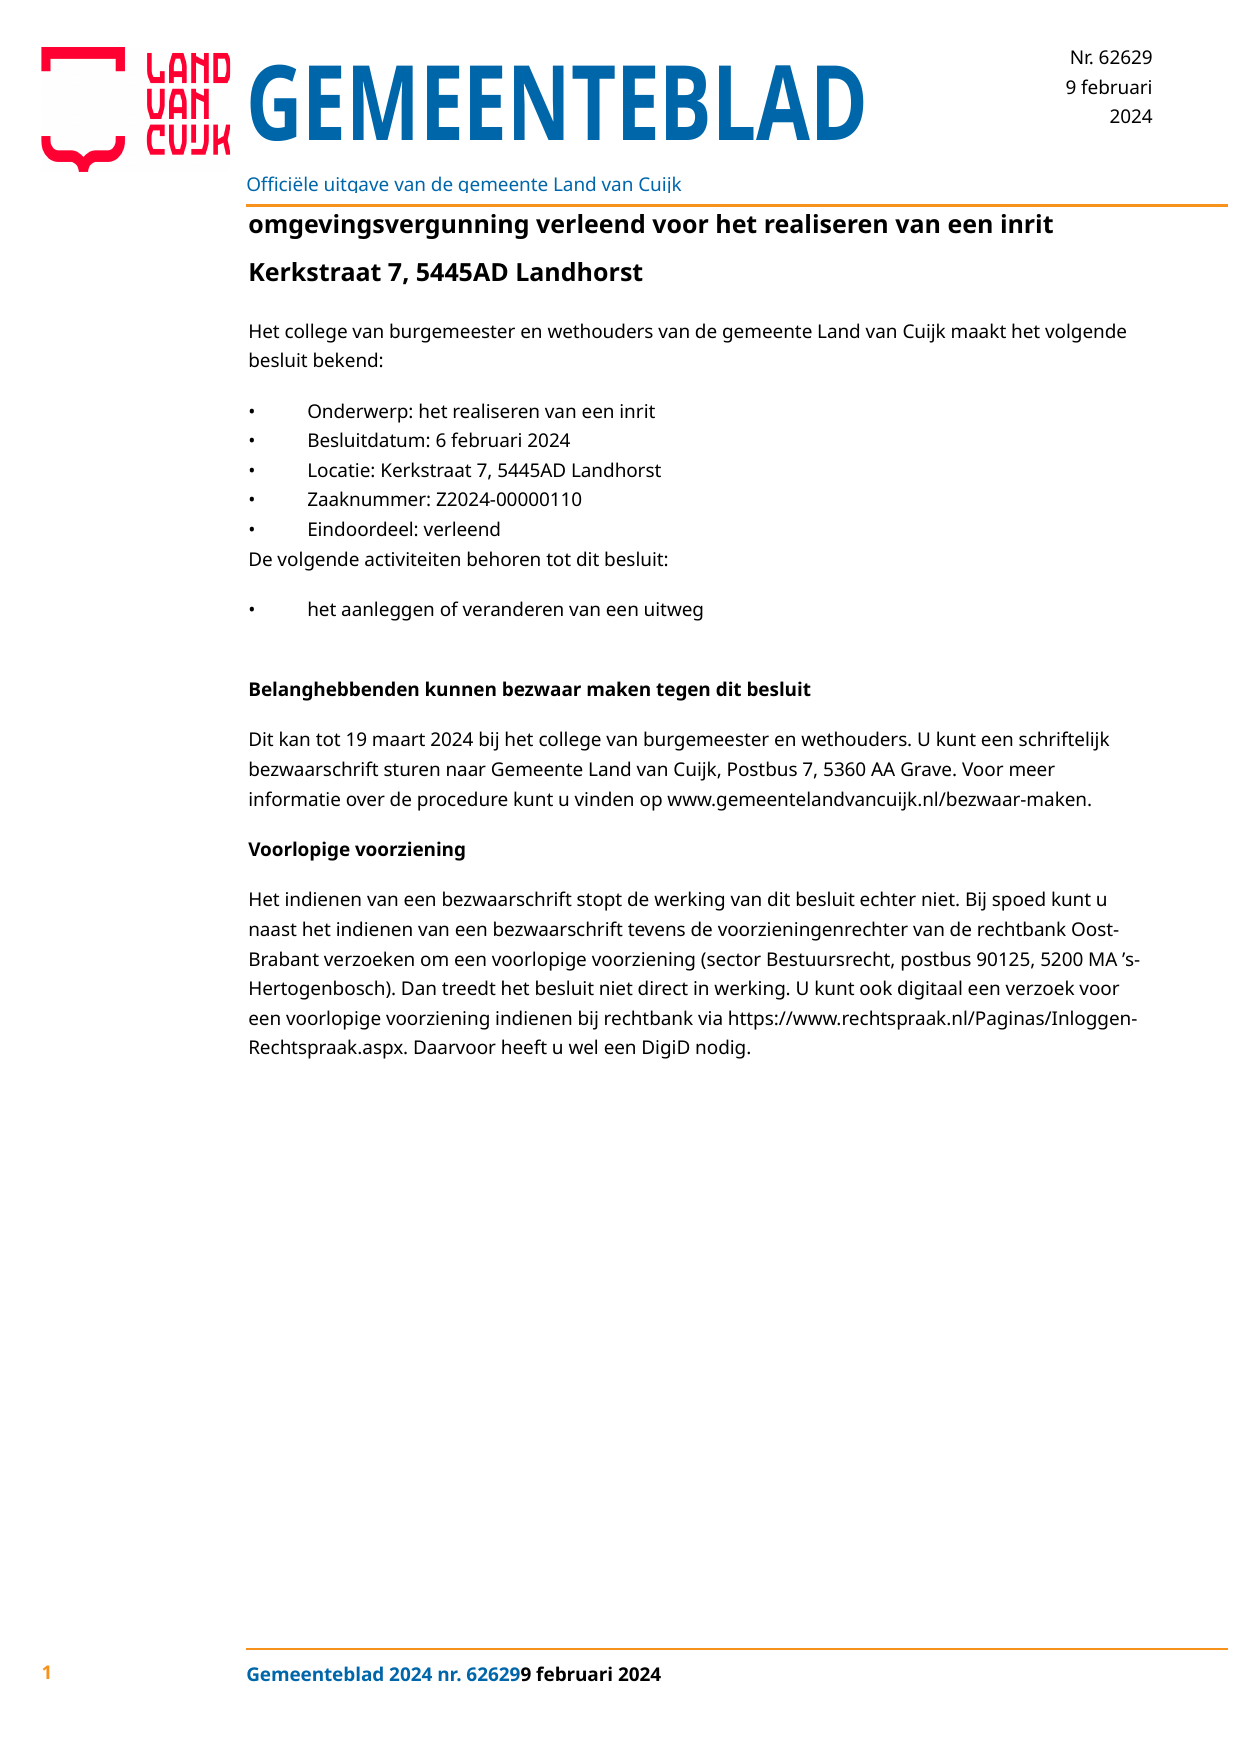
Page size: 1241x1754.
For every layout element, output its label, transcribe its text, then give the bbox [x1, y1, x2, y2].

text omgevingsvergunning verleend voor het realiseren van een inrit Kerkstraat 7, 5445AD Landhorst [248, 207, 1152, 288]
text De volgende activiteiten behoren tot dit besluit: [248, 546, 1152, 572]
text Dit kan tot 19 maart 2024 bij het college van burgemeester en wethouders. U kunt een schriftelijk bezwaarschrift sturen naar Gemeente Land van Cuijk, Postbus 7, 5360 AA Grave. Voor meer informatie over de procedure kunt u vinden op www.gemeentelandvancuijk.nl/bezwaar-maken. [248, 727, 1152, 812]
list Eindoordeel: verleend [248, 516, 1152, 542]
list Zaaknummer: Z2024-00000110 [248, 487, 1152, 512]
picture [41, 47, 231, 172]
list Locatie: Kerkstraat 7, 5445AD Landhorst [248, 457, 1152, 483]
text Voorlopige voorziening [248, 836, 1152, 862]
list Onderwerp: het realiseren van een inrit [248, 398, 1152, 424]
text Het college van burgemeester en wethouders van de gemeente Land van Cuijk maakt het volgende besluit bekend: [248, 318, 1152, 373]
list het aanleggen of veranderen van een uitweg [248, 596, 1152, 622]
text Het indienen van een bezwaarschrift stopt de werking van dit besluit echter niet. Bij spoed kunt u naast het indienen van een bezwaarschrift tevens de voorzieningenrechter van de rechtbank Oost-Brabant verzoeken om een voorlopige voorziening (sector Bestuursrecht, postbus 90125, 5200 MA ’s-Hertogenbosch). Dan treedt het besluit niet direct in werking. U kunt ook digitaal een verzoek voor een voorlopige voorziening indienen bij rechtbank via https://www.rechtspraak.nl/Paginas/Inloggen-Rechtspraak.aspx. Daarvoor heeft u wel een DigiD nodig. [248, 887, 1152, 1060]
text Belanghebbenden kunnen bezwaar maken tegen dit besluit [248, 676, 1152, 702]
list Besluitdatum: 6 februari 2024 [248, 427, 1152, 453]
